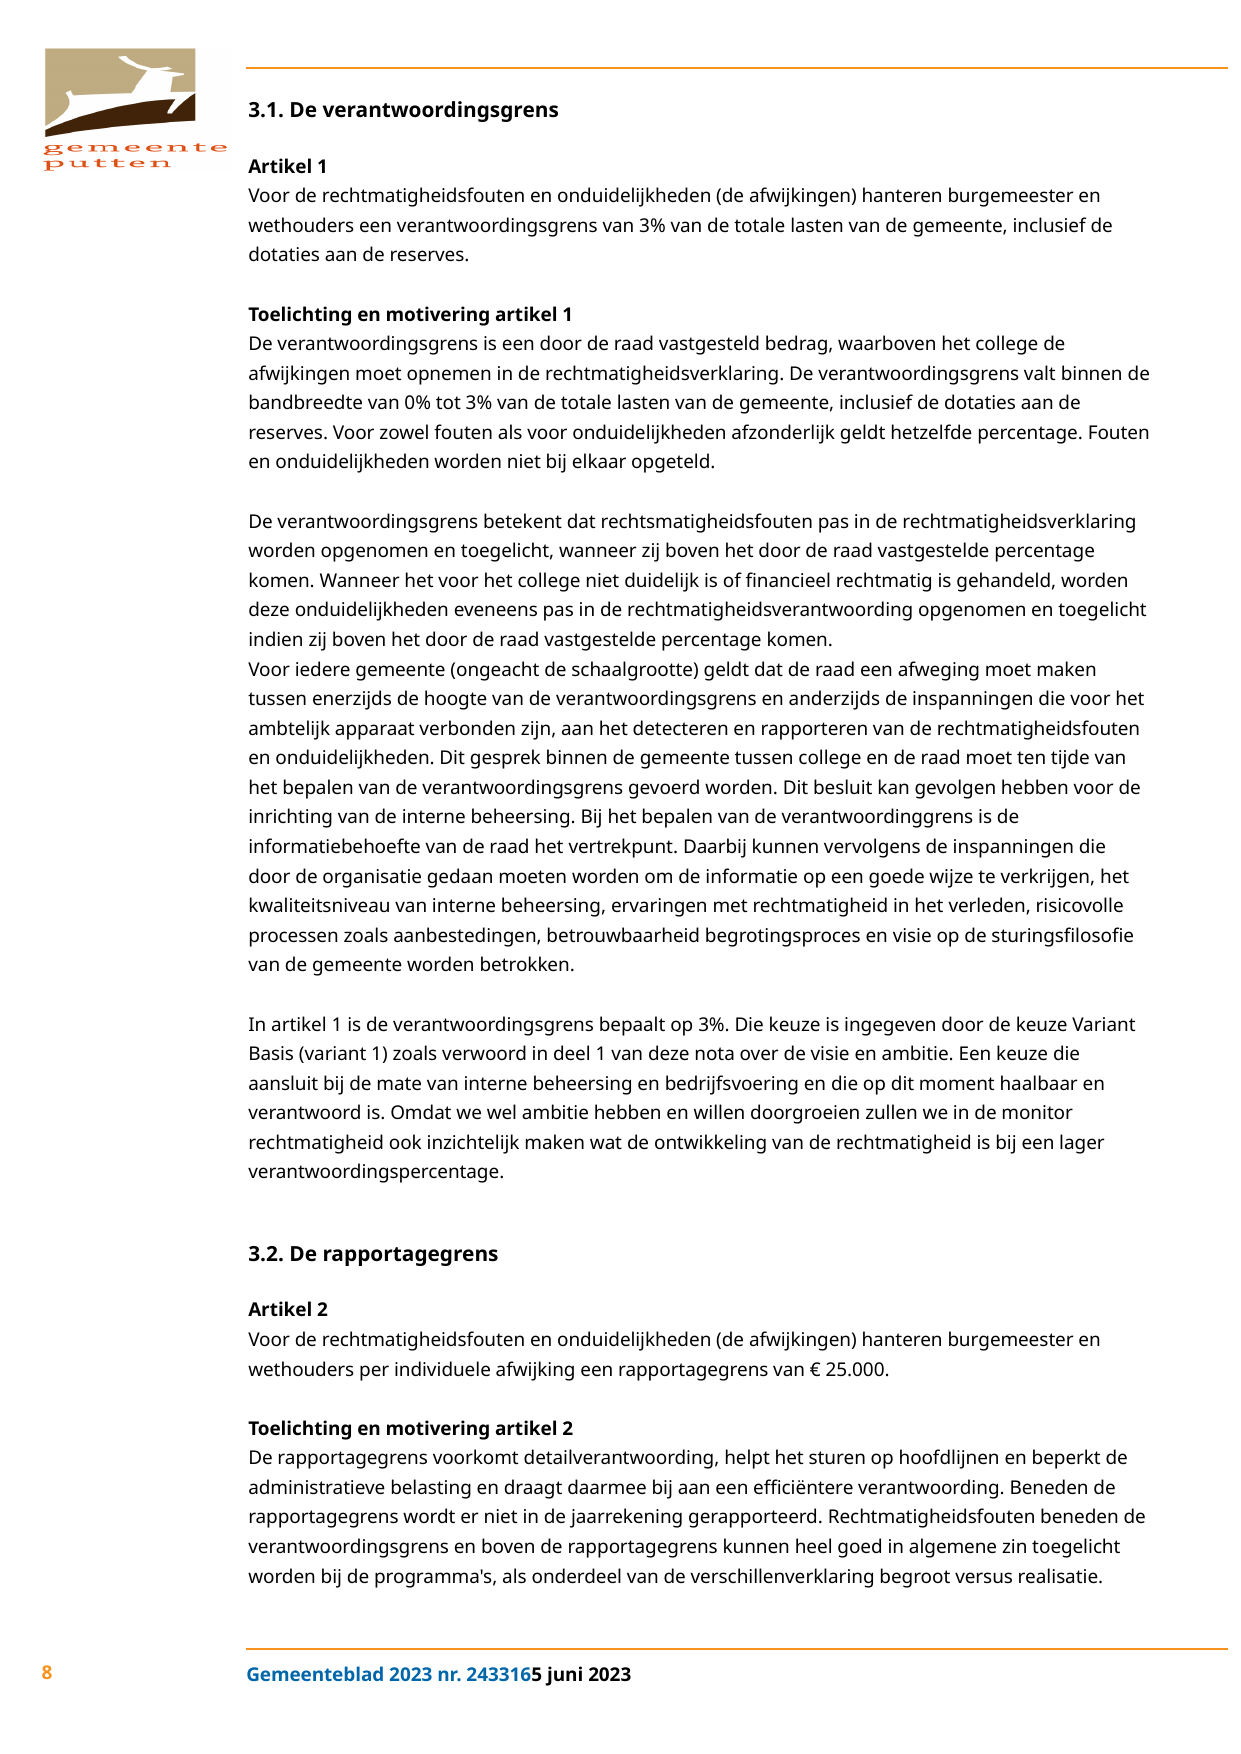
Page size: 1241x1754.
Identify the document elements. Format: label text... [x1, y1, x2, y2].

text 3.1. De verantwoordingsgrens [248, 95, 1152, 123]
text Voor de rechtmatigheidsfouten en onduidelijkheden (de afwijkingen) hanteren burgemeester en wethouders een verantwoordingsgrens van 3% van de totale lasten van de gemeente, inclusief de dotaties aan de reserves. [248, 182, 1152, 267]
picture [41, 47, 231, 172]
text De verantwoordingsgrens is een door de raad vastgesteld bedrag, waarboven het college de afwijkingen moet opnemen in de rechtmatigheidsverklaring. De verantwoordingsgrens valt binnen de bandbreedte van 0% tot 3% van de totale lasten van de gemeente, inclusief de dotaties aan de reserves. Voor zowel fouten als voor onduidelijkheden afzonderlijk geldt hetzelfde percentage. Fouten en onduidelijkheden worden niet bij elkaar opgeteld. [248, 330, 1152, 474]
text 3.2. De rapportagegrens [248, 1239, 1152, 1267]
text Voor iedere gemeente (ongeacht de schaalgrootte) geldt dat de raad een afweging moet maken tussen enerzijds de hoogte van de verantwoordingsgrens en anderzijds de inspanningen die voor het ambtelijk apparaat verbonden zijn, aan het detecteren en rapporteren van de rechtmatigheidsfouten en onduidelijkheden. Dit gesprek binnen de gemeente tussen college en de raad moet ten tijde van het bepalen van de verantwoordingsgrens gevoerd worden. Dit besluit kan gevolgen hebben voor de inrichting van de interne beheersing. Bij het bepalen van de verantwoordinggrens is de informatiebehoefte van de raad het vertrekpunt. Daarbij kunnen vervolgens de inspanningen die door de organisatie gedaan moeten worden om de informatie op een goede wijze te verkrijgen, het kwaliteitsniveau van interne beheersing, ervaringen met rechtmatigheid in het verleden, risicovolle processen zoals aanbestedingen, betrouwbaarheid begrotingsproces en visie op de sturingsfilosofie van de gemeente worden betrokken. [248, 656, 1152, 977]
text Artikel 1 [248, 153, 1152, 178]
text Voor de rechtmatigheidsfouten en onduidelijkheden (de afwijkingen) hanteren burgemeester en wethouders per individuele afwijking een rapportagegrens van € 25.000. [248, 1326, 1152, 1382]
text De rapportagegrens voorkomt detailverantwoording, helpt het sturen op hoofdlijnen en beperkt de administratieve belasting en draagt daarmee bij aan een efficiëntere verantwoording. Beneden de rapportagegrens wordt er niet in de jaarrekening gerapporteerd. Rechtmatigheidsfouten beneden de verantwoordingsgrens en boven de rapportagegrens kunnen heel goed in algemene zin toegelicht worden bij de programma's, als onderdeel van de verschillenverklaring begroot versus realisatie. [248, 1444, 1152, 1589]
text De verantwoordingsgrens betekent dat rechtsmatigheidsfouten pas in de rechtmatigheidsverklaring worden opgenomen en toegelicht, wanneer zij boven het door de raad vastgestelde percentage komen. Wanneer het voor het college niet duidelijk is of financieel rechtmatig is gehandeld, worden deze onduidelijkheden eveneens pas in de rechtmatigheidsverantwoording opgenomen en toegelicht indien zij boven het door de raad vastgestelde percentage komen. [248, 508, 1152, 652]
text In artikel 1 is de verantwoordingsgrens bepaalt op 3%. Die keuze is ingegeven door de keuze Variant Basis (variant 1) zoals verwoord in deel 1 van deze nota over de visie en ambitie. Een keuze die aansluit bij de mate van interne beheersing en bedrijfsvoering en die op dit moment haalbaar en verantwoord is. Omdat we wel ambitie hebben en willen doorgroeien zullen we in de monitor rechtmatigheid ook inzichtelijk maken wat de ontwikkeling van de rechtmatigheid is bij een lager verantwoordingspercentage. [248, 1011, 1152, 1184]
text Toelichting en motivering artikel 1 [248, 301, 1152, 326]
text Artikel 2 [248, 1297, 1152, 1322]
text Toelichting en motivering artikel 2 [248, 1415, 1152, 1441]
